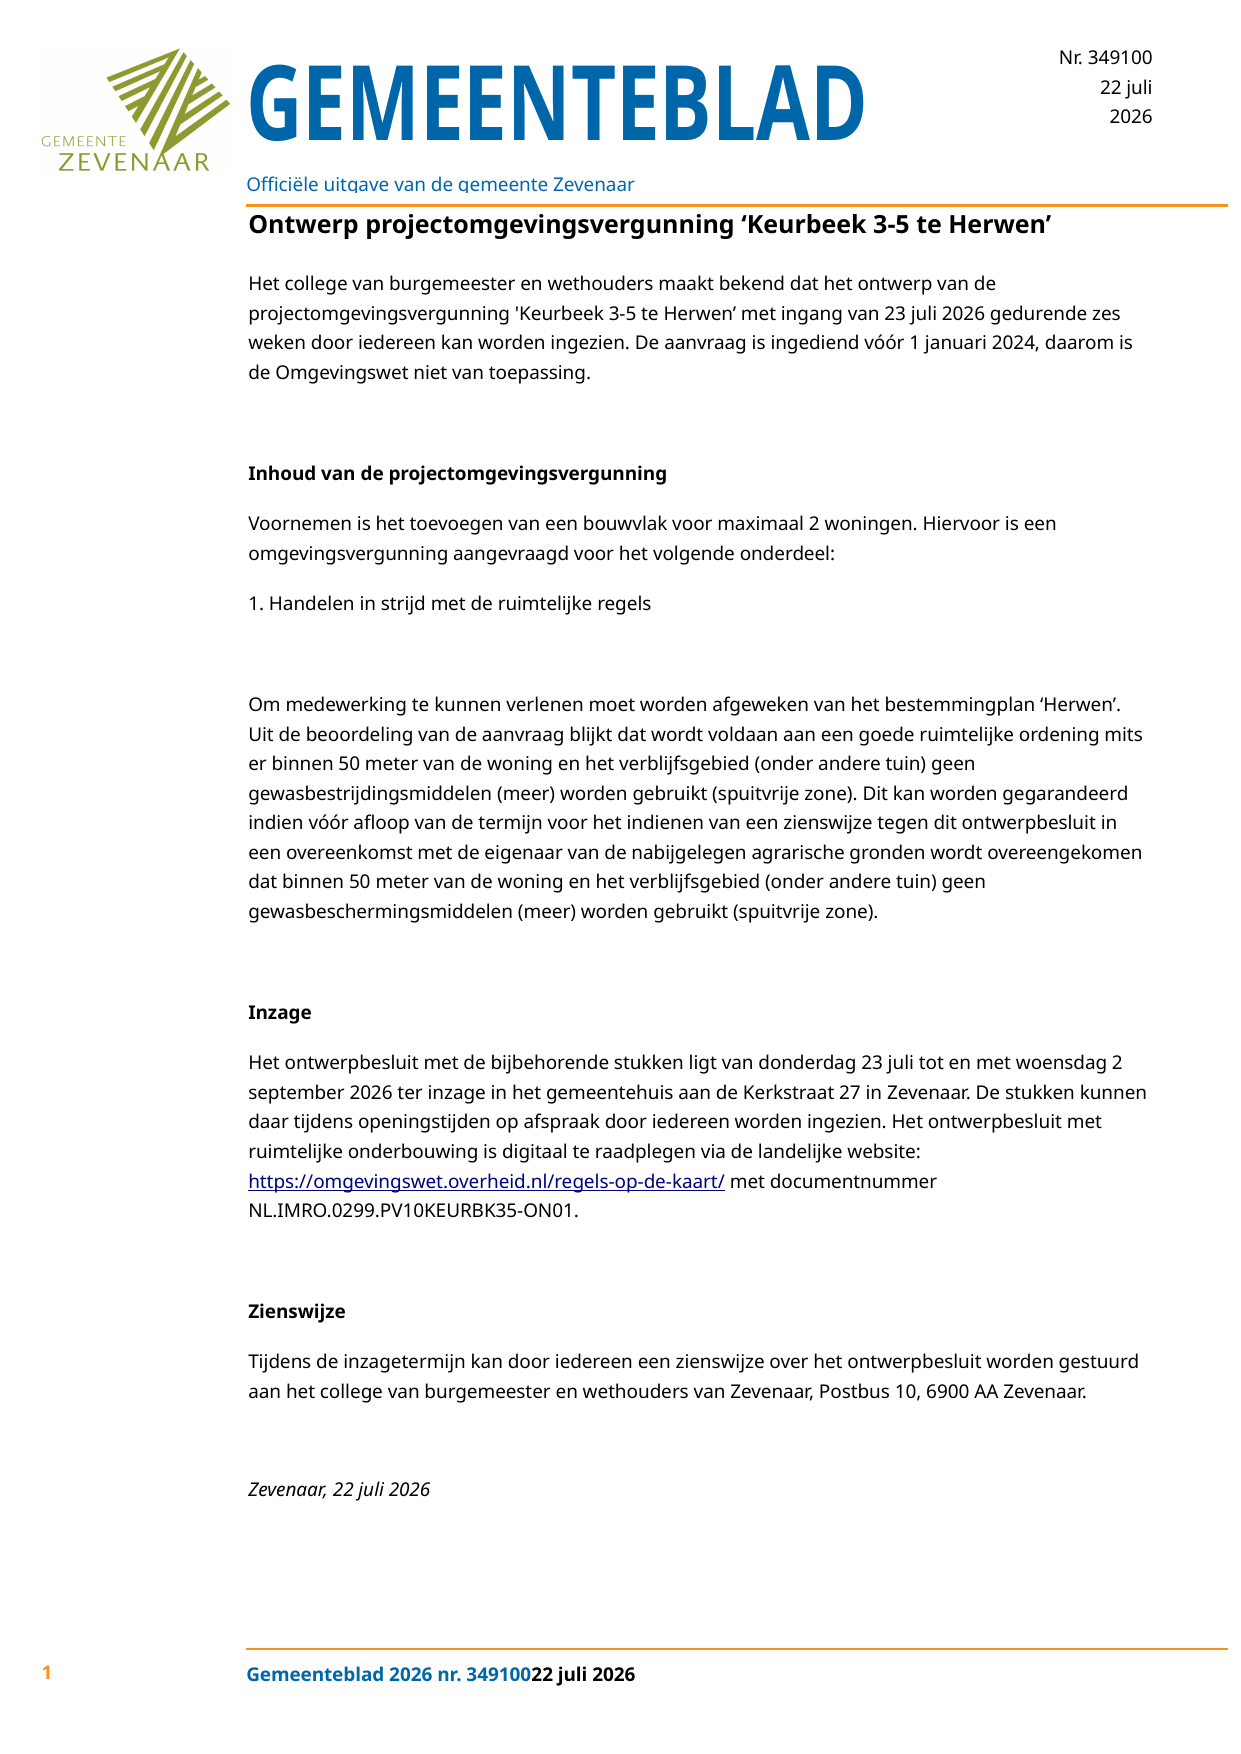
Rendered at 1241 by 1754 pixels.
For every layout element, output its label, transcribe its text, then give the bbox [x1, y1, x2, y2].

text Ontwerp projectomgevingsvergunning ‘Keurbeek 3-5 te Herwen’ [248, 207, 1152, 241]
text Het ontwerpbesluit met de bijbehorende stukken ligt van donderdag 23 juli tot en met woensdag 2 september 2026 ter inzage in het gemeentehuis aan de Kerkstraat 27 in Zevenaar. De stukken kunnen daar tijdens openingstijden op afspraak door iedereen worden ingezien. Het ontwerpbesluit met ruimtelijke onderbouwing is digitaal te raadplegen via de landelijke website: https://omgevingswet.overheid.nl/regels-op-de-kaart/ met documentnummer NL.IMRO.0299.PV10KEURBK35-ON01. [248, 1049, 1152, 1223]
text Om medewerking te kunnen verlenen moet worden afgeweken van het bestemmingplan ‘Herwen’. Uit de beoordeling van de aanvraag blijkt dat wordt voldaan aan een goede ruimtelijke ordening mits er binnen 50 meter van de woning en het verblijfsgebied (onder andere tuin) geen gewasbestrijdingsmiddelen (meer) worden gebruikt (spuitvrije zone). Dit kan worden gegarandeerd indien vóór afloop van de termijn voor het indienen van een zienswijze tegen dit ontwerpbesluit in een overeenkomst met de eigenaar van de nabijgelegen agrarische gronden wordt overeengekomen dat binnen 50 meter van de woning en het verblijfsgebied (onder andere tuin) geen gewasbeschermingsmiddelen (meer) worden gebruikt (spuitvrije zone). [248, 691, 1152, 924]
text Zevenaar, 22 juli 2026 [248, 1476, 1152, 1502]
text Tijdens de inzagetermijn kan door iedereen een zienswijze over het ontwerpbesluit worden gestuurd aan het college van burgemeester en wethouders van Zevenaar, Postbus 10, 6900 AA Zevenaar. [248, 1349, 1152, 1404]
text Zienswijze [248, 1298, 1152, 1324]
text Inzage [248, 999, 1152, 1025]
text 1. Handelen in strijd met de ruimtelijke regels [248, 590, 1152, 616]
text Inhoud van de projectomgevingsvergunning [248, 460, 1152, 486]
picture [41, 47, 231, 172]
text Voornemen is het toevoegen van een bouwvlak voor maximaal 2 woningen. Hiervoor is een omgevingsvergunning aangevraagd voor het volgende onderdeel: [248, 510, 1152, 566]
text Het college van burgemeester en wethouders maakt bekend dat het ontwerp van de projectomgevingsvergunning 'Keurbeek 3-5 te Herwen’ met ingang van 23 juli 2026 gedurende zes weken door iedereen kan worden ingezien. De aanvraag is ingediend vóór 1 januari 2024, daarom is de Omgevingswet niet van toepassing. [248, 270, 1152, 385]
